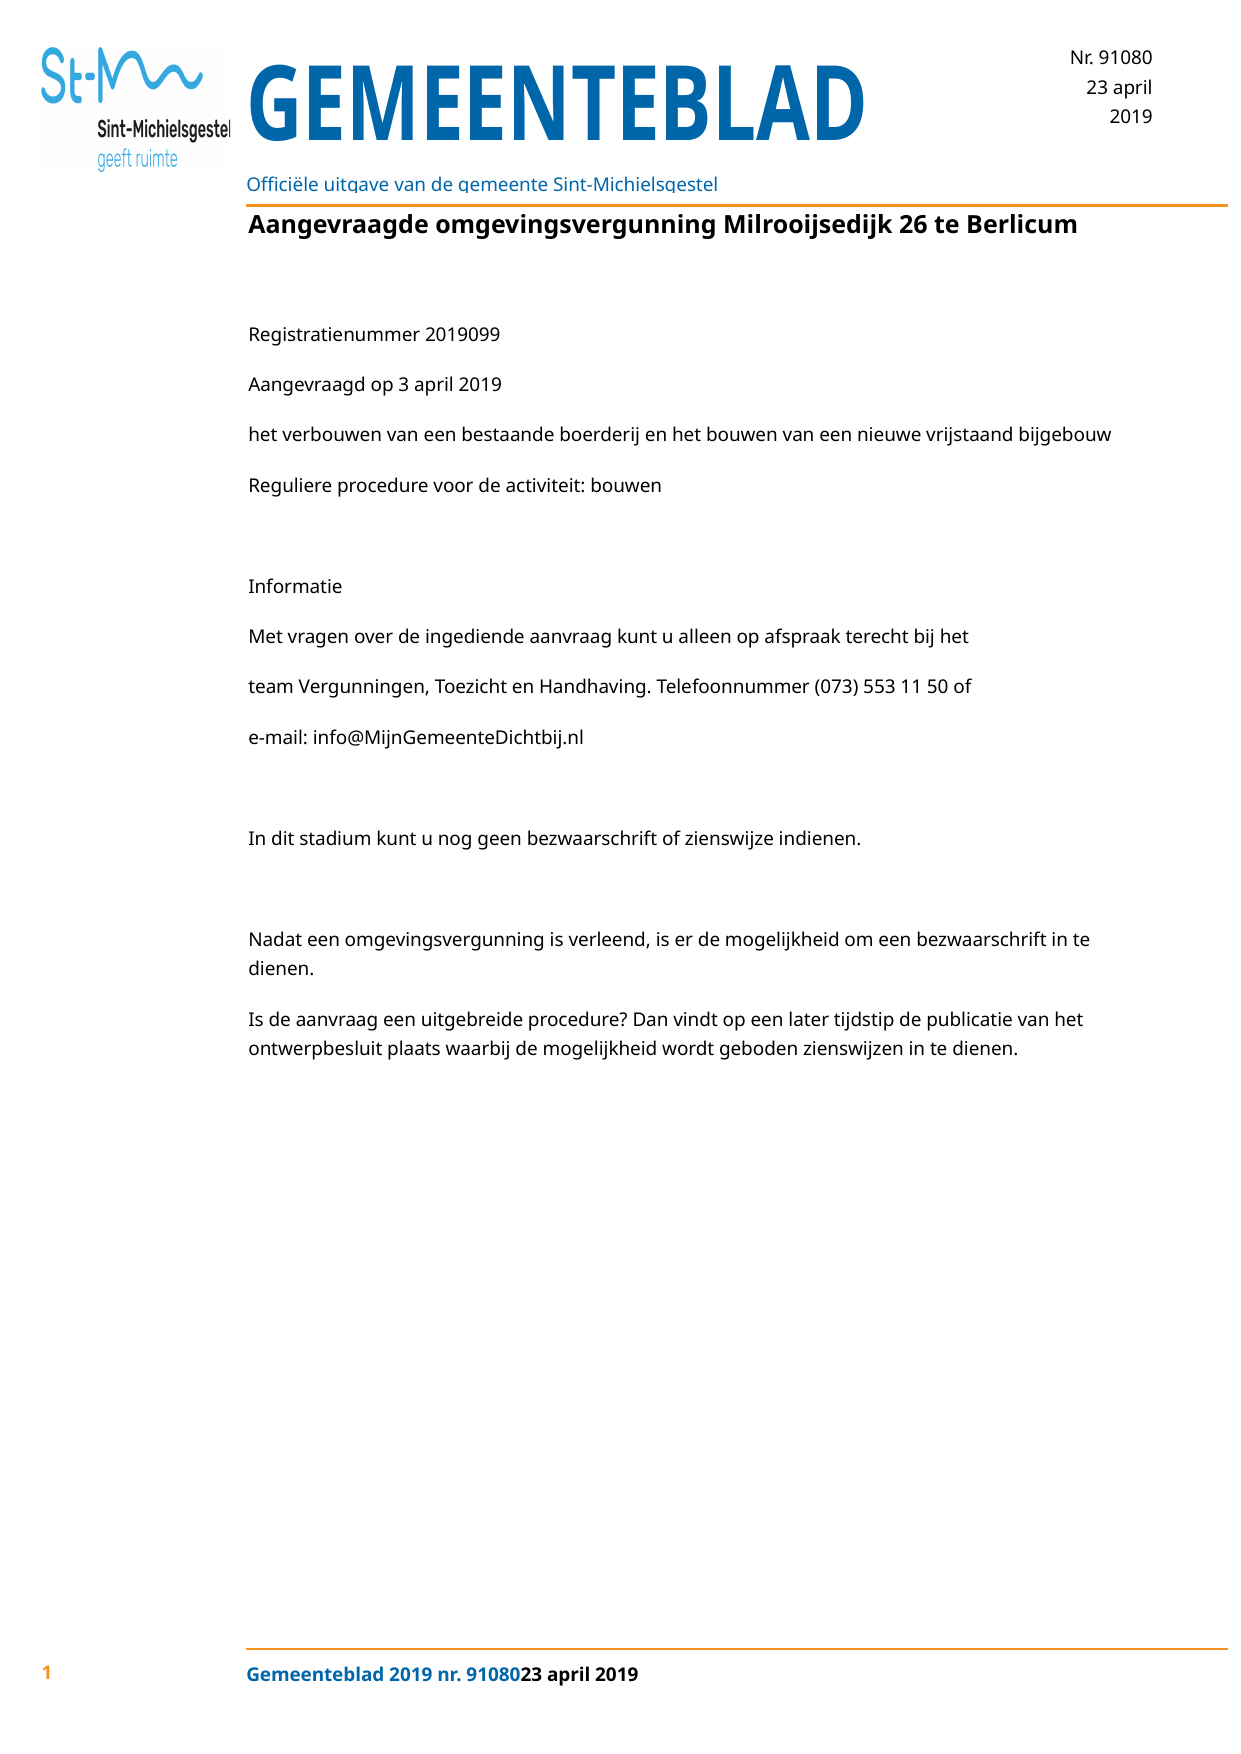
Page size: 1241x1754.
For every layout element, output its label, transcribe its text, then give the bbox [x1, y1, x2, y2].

text Is de aanvraag een uitgebreide procedure? Dan vindt op een later tijdstip de publicatie van het ontwerpbesluit plaats waarbij de mogelijkheid wordt geboden zienswijzen in te dienen. [248, 1006, 1152, 1061]
picture [41, 47, 231, 172]
text Reguliere procedure voor de activiteit: bouwen [248, 472, 1152, 498]
text Met vragen over de ingediende aanvraag kunt u alleen op afspraak terecht bij het [248, 623, 1152, 649]
text Informatie [248, 573, 1152, 598]
text Aangevraagde omgevingsvergunning Milrooijsedijk 26 te Berlicum [248, 207, 1152, 241]
text e-mail: info@MijnGemeenteDichtbij.nl [248, 724, 1152, 750]
text Registratienummer 2019099 [248, 321, 1152, 346]
text In dit stadium kunt u nog geen bezwaarschrift of zienswijze indienen. [248, 825, 1152, 851]
text Nadat een omgevingsvergunning is verleend, is er de mogelijkheid om een bezwaarschrift in te dienen. [248, 926, 1152, 981]
text team Vergunningen, Toezicht en Handhaving. Telefoonnummer (073) 553 11 50 of [248, 674, 1152, 699]
text het verbouwen van een bestaande boerderij en het bouwen van een nieuwe vrijstaand bijgebouw [248, 422, 1152, 447]
text Aangevraagd op 3 april 2019 [248, 371, 1152, 397]
